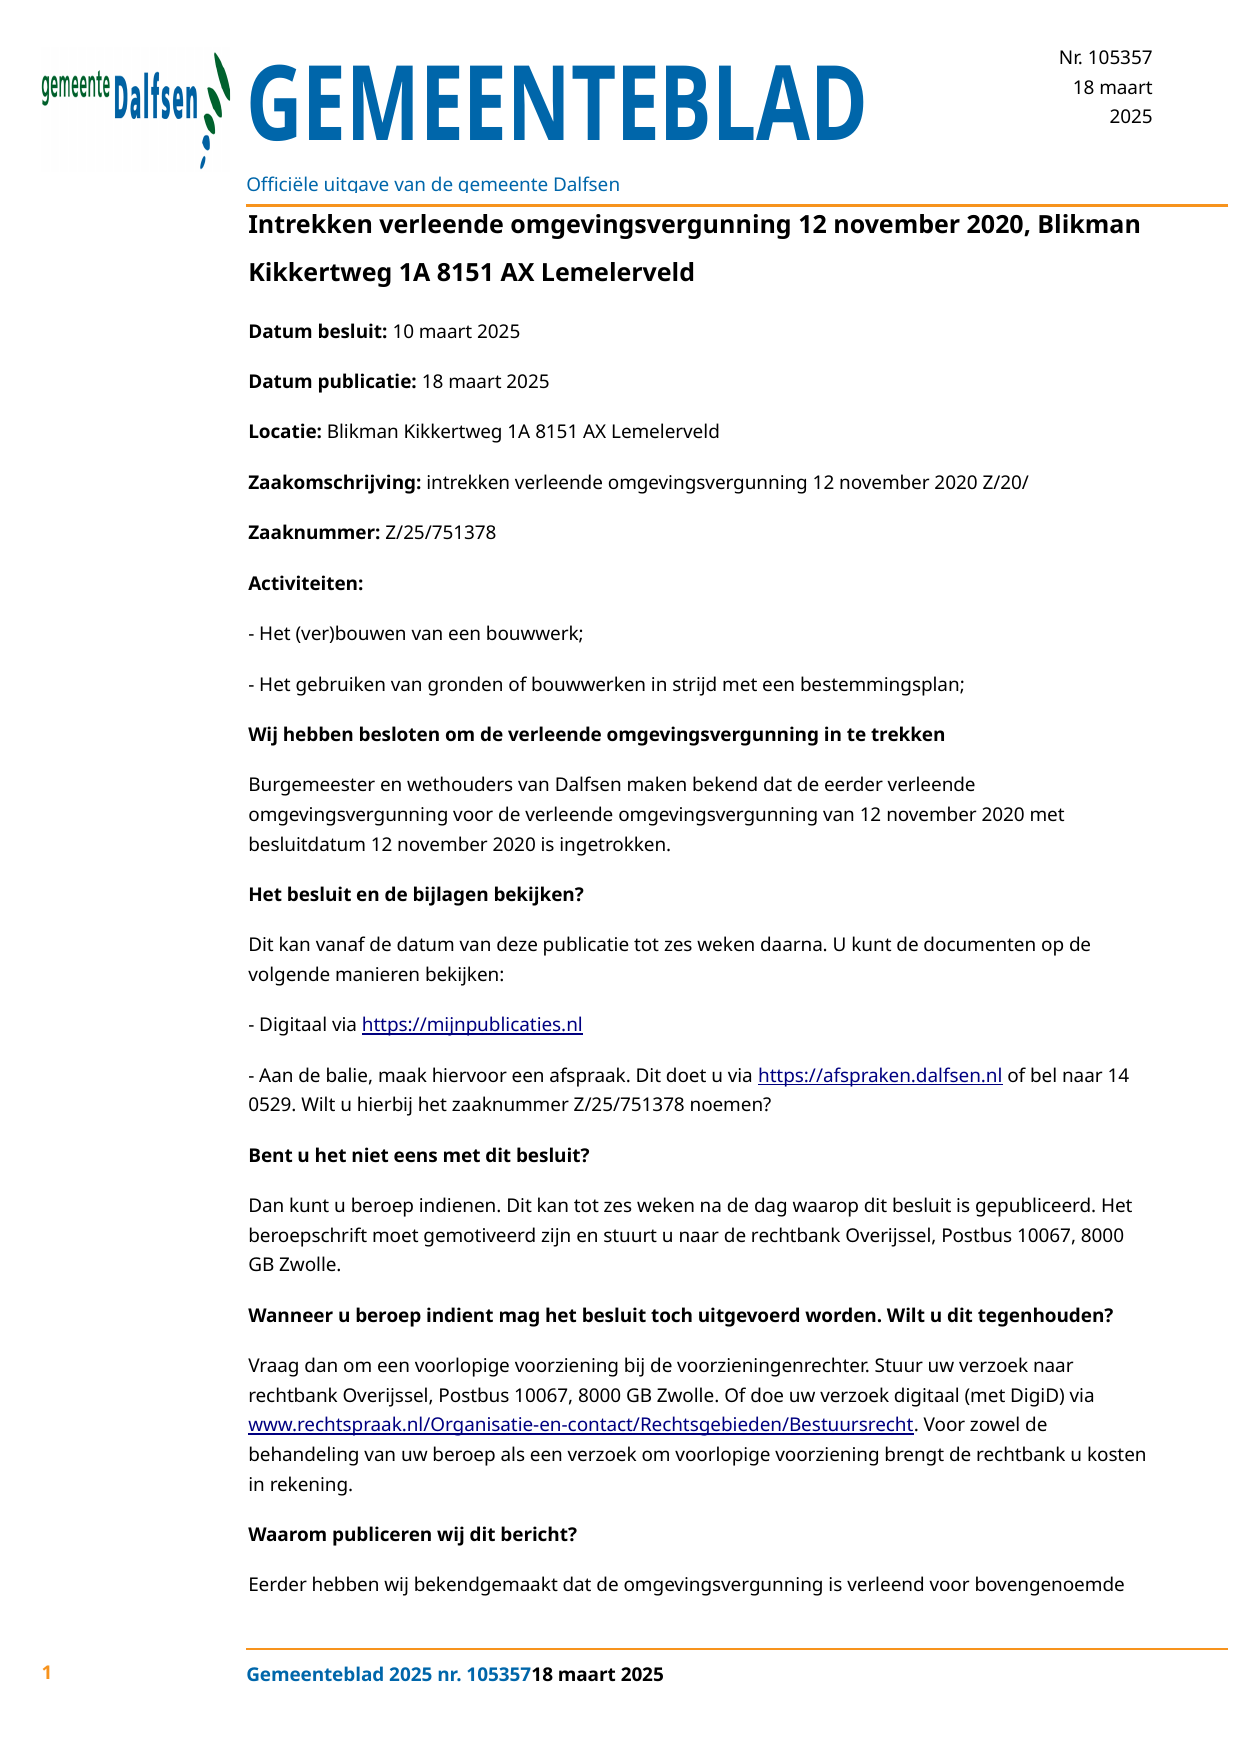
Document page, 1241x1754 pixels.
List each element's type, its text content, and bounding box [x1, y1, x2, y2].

text Eerder hebben wij bekendgemaakt dat de omgevingsvergunning is verleend voor bovengenoemde [248, 1572, 1152, 1597]
text Activiteiten: [248, 570, 1152, 596]
text Dit kan vanaf de datum van deze publicatie tot zes weken daarna. U kunt de documenten op de volgende manieren bekijken: [248, 932, 1152, 987]
text Datum publicatie: 18 maart 2025 [248, 368, 1152, 394]
text Het besluit en de bijlagen bekijken? [248, 881, 1152, 907]
text Zaaknummer: Z/25/751378 [248, 519, 1152, 545]
text Bent u het niet eens met dit besluit? [248, 1142, 1152, 1168]
text Wij hebben besloten om de verleende omgevingsvergunning in te trekken [248, 721, 1152, 747]
text Waarom publiceren wij dit bericht? [248, 1521, 1152, 1547]
text - Het gebruiken van gronden of bouwwerken in strijd met een bestemmingsplan; [248, 671, 1152, 697]
text - Digitaal via https://mijnpublicaties.nl [248, 1012, 1152, 1037]
text Burgemeester en wethouders van Dalfsen maken bekend dat de eerder verleende omgevingsvergunning voor de verleende omgevingsvergunning van 12 november 2020 met besluitdatum 12 november 2020 is ingetrokken. [248, 772, 1152, 857]
text Dan kunt u beroep indienen. Dit kan tot zes weken na de dag waarop dit besluit is gepubliceerd. Het beroepschrift moet gemotiveerd zijn en stuurt u naar de rechtbank Overijssel, Postbus 10067, 8000 GB Zwolle. [248, 1192, 1152, 1277]
text Locatie: Blikman Kikkertweg 1A 8151 AX Lemelerveld [248, 419, 1152, 444]
text Wanneer u beroep indient mag het besluit toch uitgevoerd worden. Wilt u dit tegenhouden? [248, 1302, 1152, 1328]
text Intrekken verleende omgevingsvergunning 12 november 2020, Blikman Kikkertweg 1A 8151 AX Lemelerveld [248, 207, 1152, 288]
text - Het (ver)bouwen van een bouwwerk; [248, 620, 1152, 646]
text Zaakomschrijving: intrekken verleende omgevingsvergunning 12 november 2020 Z/20/ [248, 469, 1152, 495]
text Vraag dan om een voorlopige voorziening bij de voorzieningenrechter. Stuur uw verzoek naar rechtbank Overijssel, Postbus 10067, 8000 GB Zwolle. Of doe uw verzoek digitaal (met DigiD) via www.rechtspraak.nl/Organisatie-en-contact/Rechtsgebieden/Bestuursrecht. Voor zowel de behandeling van uw beroep als een verzoek om voorlopige voorziening brengt de rechtbank u kosten in rekening. [248, 1352, 1152, 1497]
picture [41, 47, 231, 172]
text - Aan de balie, maak hiervoor een afspraak. Dit doet u via https://afspraken.dalfsen.nl of bel naar 14 0529. Wilt u hierbij het zaaknummer Z/25/751378 noemen? [248, 1062, 1152, 1117]
text Datum besluit: 10 maart 2025 [248, 318, 1152, 344]
